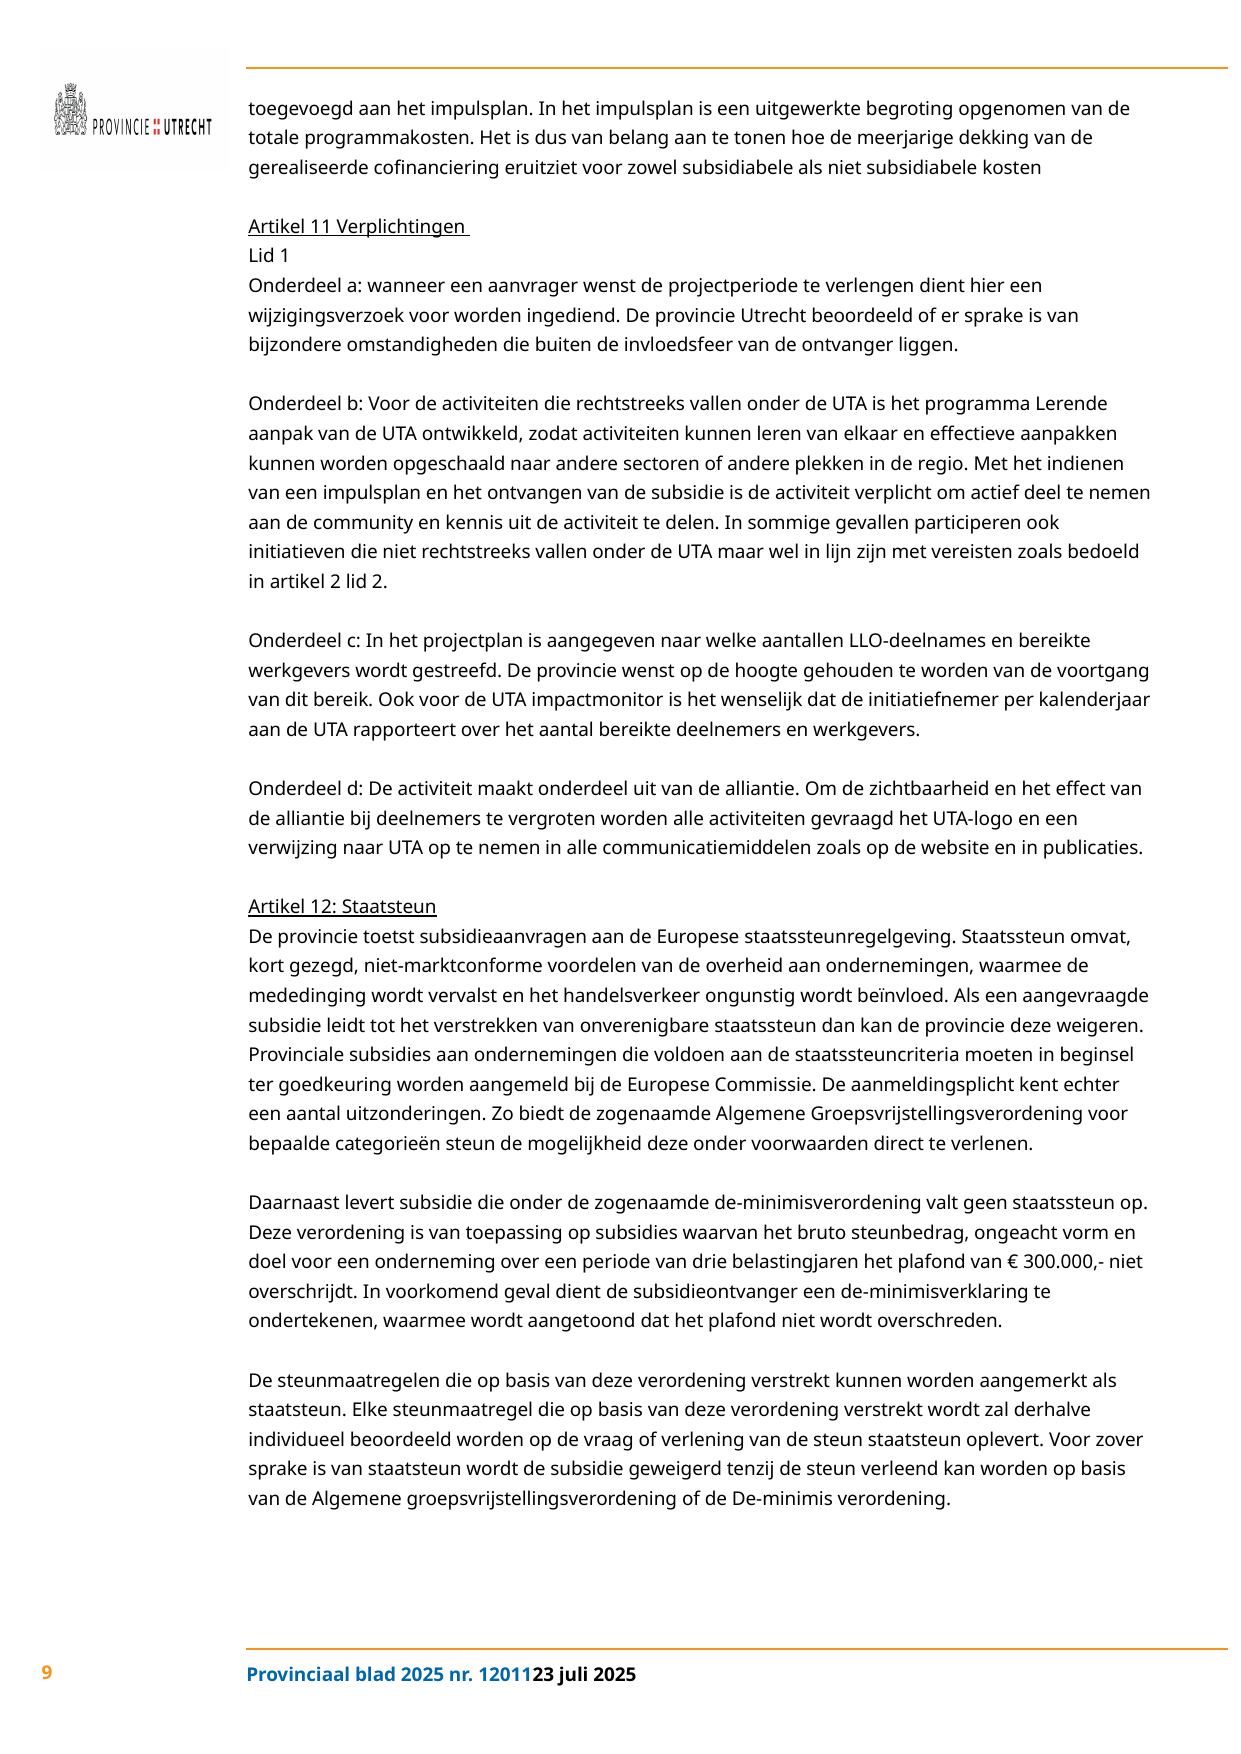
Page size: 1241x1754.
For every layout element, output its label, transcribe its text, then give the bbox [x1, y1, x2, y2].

text Artikel 12: Staatsteun [248, 893, 1152, 919]
text Onderdeel d: De activiteit maakt onderdeel uit van de alliantie. Om de zichtbaarheid en het effect van de alliantie bij deelnemers te vergroten worden alle activiteiten gevraagd het UTA-logo en een verwijzing naar UTA op te nemen in alle communicatiemiddelen zoals op de website en in publicaties. [248, 775, 1152, 860]
text De provincie toetst subsidieaanvragen aan de Europese staatssteunregelgeving. Staatssteun omvat, kort gezegd, niet-marktconforme voordelen van de overheid aan ondernemingen, waarmee de mededinging wordt vervalst en het handelsverkeer ongunstig wordt beïnvloed. Als een aangevraagde subsidie leidt tot het verstrekken van onverenigbare staatssteun dan kan de provincie deze weigeren. Provinciale subsidies aan ondernemingen die voldoen aan de staatssteuncriteria moeten in beginsel ter goedkeuring worden aangemeld bij de Europese Commissie. De aanmeldingsplicht kent echter een aantal uitzonderingen. Zo biedt de zogenaamde Algemene Groepsvrijstellingsverordening voor bepaalde categorieën steun de mogelijkheid deze onder voorwaarden direct te verlenen. [248, 923, 1152, 1156]
text Onderdeel b: Voor de activiteiten die rechtstreeks vallen onder de UTA is het programma Lerende aanpak van de UTA ontwikkeld, zodat activiteiten kunnen leren van elkaar en effectieve aanpakken kunnen worden opgeschaald naar andere sectoren of andere plekken in de regio. Met het indienen van een impulsplan en het ontvangen van de subsidie is de activiteit verplicht om actief deel te nemen aan de community en kennis uit de activiteit te delen. In sommige gevallen participeren ook initiatieven die niet rechtstreeks vallen onder de UTA maar wel in lijn zijn met vereisten zoals bedoeld in artikel 2 lid 2. [248, 391, 1152, 594]
text Onderdeel a: wanneer een aanvrager wenst de projectperiode te verlengen dient hier een wijzigingsverzoek voor worden ingediend. De provincie Utrecht beoordeeld of er sprake is van bijzondere omstandigheden die buiten de invloedsfeer van de ontvanger liggen. [248, 272, 1152, 357]
text Daarnaast levert subsidie die onder de zogenaamde de-minimisverordening valt geen staatssteun op. Deze verordening is van toepassing op subsidies waarvan het bruto steunbedrag, ongeacht vorm en doel voor een onderneming over een periode van drie belastingjaren het plafond van € 300.000,- niet overschrijdt. In voorkomend geval dient de subsidieontvanger een de-minimisverklaring te ondertekenen, waarmee wordt aangetoond dat het plafond niet wordt overschreden. [248, 1189, 1152, 1333]
text Lid 1 [248, 243, 1152, 268]
text toegevoegd aan het impulsplan. In het impulsplan is een uitgewerkte begroting opgenomen van de totale programmakosten. Het is dus van belang aan te tonen hoe de meerjarige dekking van de gerealiseerde cofinanciering eruitziet voor zowel subsidiabele als niet subsidiabele kosten [248, 95, 1152, 180]
text Onderdeel c: In het projectplan is aangegeven naar welke aantallen LLO-deelnames en bereikte werkgevers wordt gestreefd. De provincie wenst op de hoogte gehouden te worden van de voortgang van dit bereik. Ook voor de UTA impactmonitor is het wenselijk dat de initiatiefnemer per kalenderjaar aan de UTA rapporteert over het aantal bereikte deelnemers en werkgevers. [248, 627, 1152, 742]
text Artikel 11 Verplichtingen [248, 213, 1152, 239]
text De steunmaatregelen die op basis van deze verordening verstrekt kunnen worden aangemerkt als staatsteun. Elke steunmaatregel die op basis van deze verordening verstrekt wordt zal derhalve individueel beoordeeld worden op de vraag of verlening van de steun staatsteun oplevert. Voor zover sprake is van staatsteun wordt de subsidie geweigerd tenzij de steun verleend kan worden op basis van de Algemene groepsvrijstellingsverordening of de De-minimis verordening. [248, 1367, 1152, 1511]
picture [41, 47, 231, 172]
